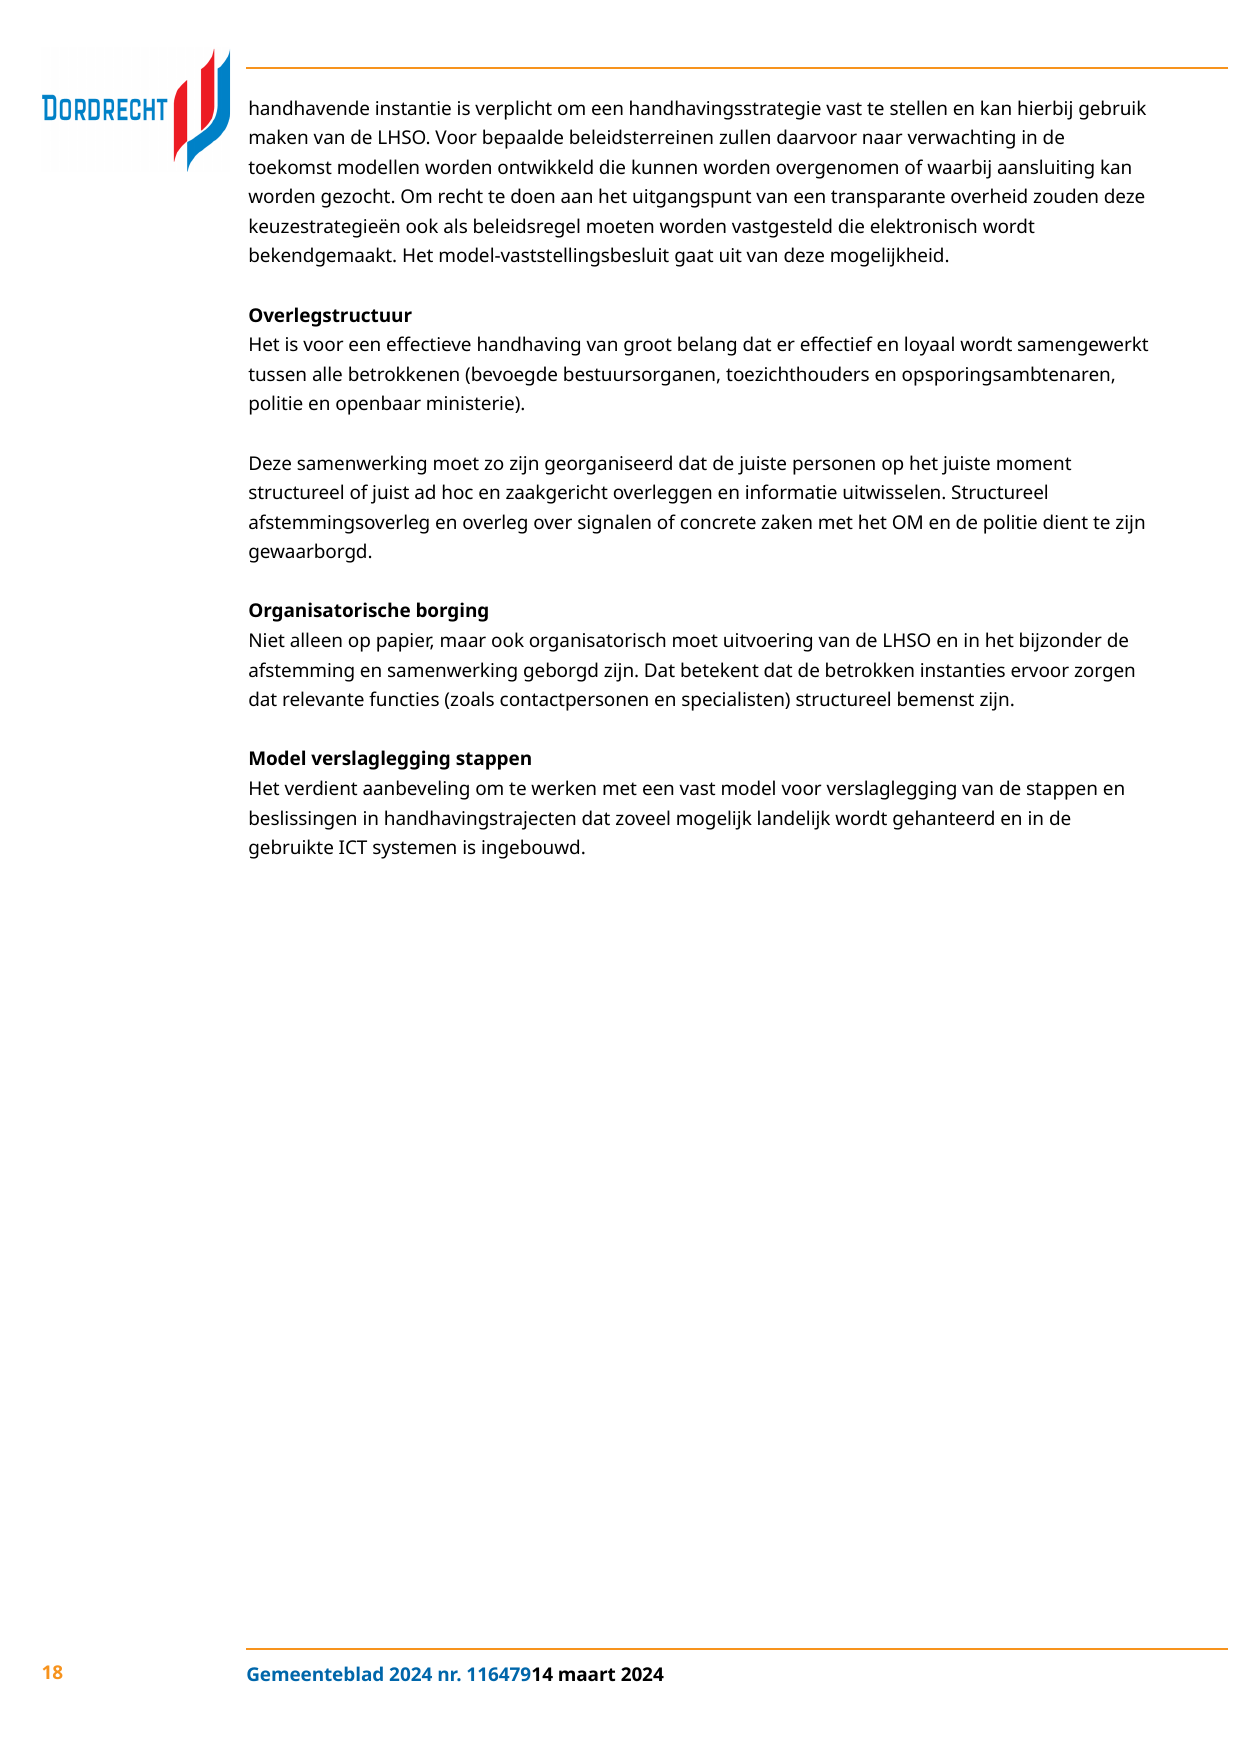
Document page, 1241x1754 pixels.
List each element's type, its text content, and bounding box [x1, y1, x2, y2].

text Niet alleen op papier, maar ook organisatorisch moet uitvoering van de LHSO en in het bijzonder de afstemming en samenwerking geborgd zijn. Dat betekent dat de betrokken instanties ervoor zorgen dat relevante functies (zoals contactpersonen en specialisten) structureel bemenst zijn. [248, 627, 1152, 712]
text Deze samenwerking moet zo zijn georganiseerd dat de juiste personen op het juiste moment structureel of juist ad hoc en zaakgericht overleggen en informatie uitwisselen. Structureel afstemmingsoverleg en overleg over signalen of concrete zaken met het OM en de politie dient te zijn gewaarborgd. [248, 450, 1152, 564]
text handhavende instantie is verplicht om een handhavingsstrategie vast te stellen en kan hierbij gebruik maken van de LHSO. Voor bepaalde beleidsterreinen zullen daarvoor naar verwachting in de toekomst modellen worden ontwikkeld die kunnen worden overgenomen of waarbij aansluiting kan worden gezocht. Om recht te doen aan het uitgangspunt van een transparante overheid zouden deze keuzestrategieën ook als beleidsregel moeten worden vastgesteld die elektronisch wordt bekendgemaakt. Het model-vaststellingsbesluit gaat uit van deze mogelijkheid. [248, 95, 1152, 268]
text Het verdient aanbeveling om te werken met een vast model voor verslaglegging van de stappen en beslissingen in handhavingstrajecten dat zoveel mogelijk landelijk wordt gehanteerd en in de gebruikte ICT systemen is ingebouwd. [248, 775, 1152, 860]
text Het is voor een effectieve handhaving van groot belang dat er effectief en loyaal wordt samengewerkt tussen alle betrokkenen (bevoegde bestuursorganen, toezichthouders en opsporingsambtenaren, politie en openbaar ministerie). [248, 331, 1152, 416]
picture [41, 47, 231, 172]
text Model verslaglegging stappen [248, 746, 1152, 771]
text Organisatorische borging [248, 598, 1152, 623]
text Overlegstructuur [248, 302, 1152, 328]
